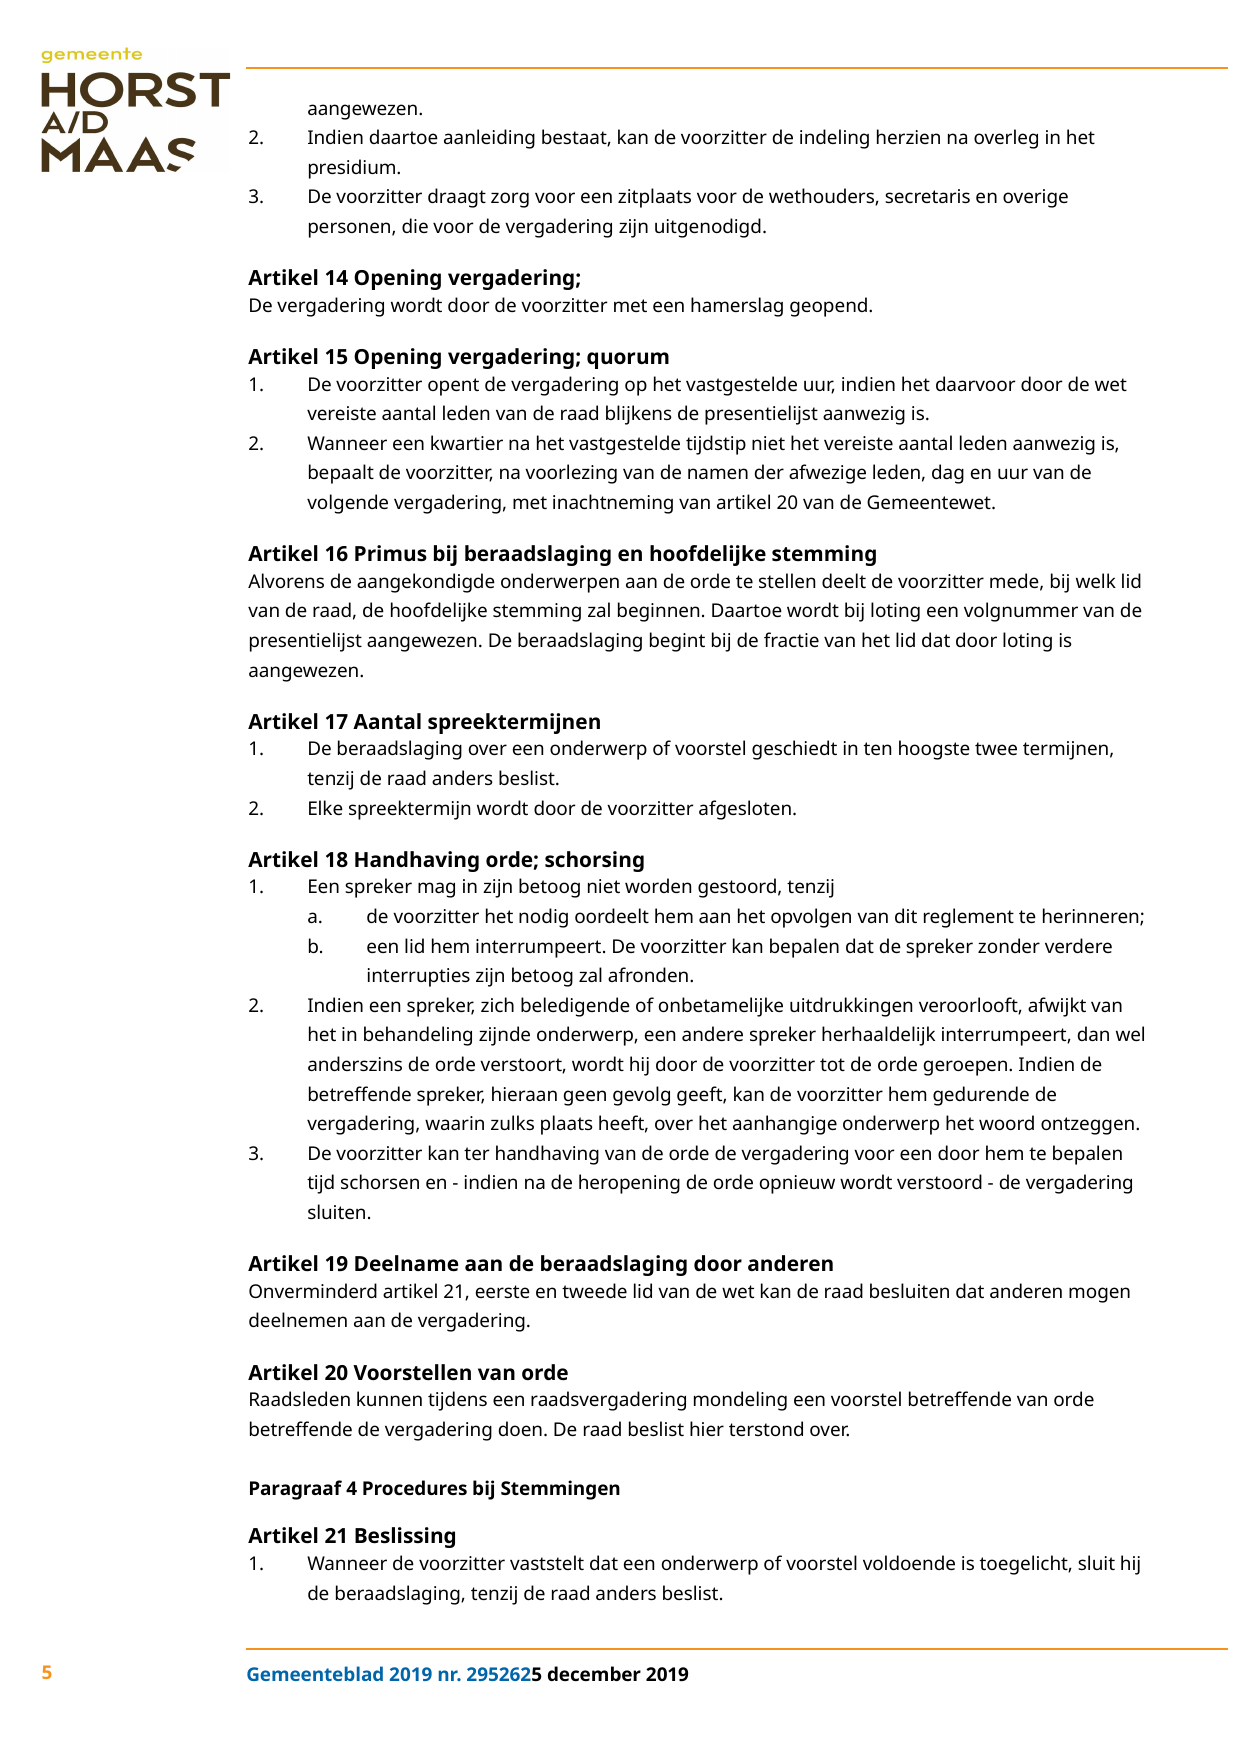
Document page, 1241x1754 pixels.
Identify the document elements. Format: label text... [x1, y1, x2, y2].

list Wanneer een kwartier na het vastgestelde tijdstip niet het vereiste aantal leden aanwezig is, bepaalt de voorzitter, na voorlezing van de namen der afwezige leden, dag en uur van de volgende vergadering, met inachtneming van artikel 20 van de Gemeentewet. [248, 430, 1152, 515]
picture [41, 47, 231, 172]
text Artikel 15 Opening vergadering; quorum [248, 342, 1152, 371]
text Paragraaf 4 Procedures bij Stemmingen [248, 1475, 1152, 1501]
list de voorzitter het nodig oordeelt hem aan het opvolgen van dit reglement te herinneren; [307, 903, 1152, 929]
list een lid hem interrumpeert. De voorzitter kan bepalen dat de spreker zonder verdere interrupties zijn betoog zal afronden. [307, 933, 1152, 988]
list Indien daartoe aanleiding bestaat, kan de voorzitter de indeling herzien na overleg in het presidium. [248, 124, 1152, 180]
text De vergadering wordt door de voorzitter met een hamerslag geopend. [248, 292, 1152, 318]
list De voorzitter draagt zorg voor een zitplaats voor de wethouders, secretaris en overige personen, die voor de vergadering zijn uitgenodigd. [248, 183, 1152, 239]
list De beraadslaging over een onderwerp of voorstel geschiedt in ten hoogste twee termijnen, tenzij de raad anders beslist. [248, 736, 1152, 791]
list Een spreker mag in zijn betoog niet worden gestoord, tenzij [248, 874, 1152, 899]
text Artikel 14 Opening vergadering; [248, 263, 1152, 292]
list Indien een spreker, zich beledigende of onbetamelijke uitdrukkingen veroorlooft, afwijkt van het in behandeling zijnde onderwerp, een andere spreker herhaaldelijk interrumpeert, dan wel anderszins de orde verstoort, wordt hij door de voorzitter tot de orde geroepen. Indien de betreffende spreker, hieraan geen gevolg geeft, kan de voorzitter hem gedurende de vergadering, waarin zulks plaats heeft, over het aanhangige onderwerp het woord ontzeggen. [248, 992, 1152, 1136]
list De voorzitter opent de vergadering op het vastgestelde uur, indien het daarvoor door de wet vereiste aantal leden van de raad blijkens de presentielijst aanwezig is. [248, 371, 1152, 426]
text Artikel 20 Voorstellen van orde [248, 1358, 1152, 1386]
text Artikel 21 Beslissing [248, 1522, 1152, 1550]
text Artikel 19 Deelname aan de beraadslaging door anderen [248, 1249, 1152, 1278]
list aangewezen. [248, 95, 1152, 121]
list De voorzitter kan ter handhaving van de orde de vergadering voor een door hem te bepalen tijd schorsen en - indien na de heropening de orde opnieuw wordt verstoord - de vergadering sluiten. [248, 1140, 1152, 1225]
list Elke spreektermijn wordt door de voorzitter afgesloten. [248, 795, 1152, 821]
text Alvorens de aangekondigde onderwerpen aan de orde te stellen deelt de voorzitter mede, bij welk lid van de raad, de hoofdelijke stemming zal beginnen. Daartoe wordt bij loting een volgnummer van de presentielijst aangewezen. De beraadslaging begint bij de fractie van het lid dat door loting is aangewezen. [248, 568, 1152, 682]
text Onverminderd artikel 21, eerste en tweede lid van de wet kan de raad besluiten dat anderen mogen deelnemen aan de vergadering. [248, 1278, 1152, 1333]
list Wanneer de voorzitter vaststelt dat een onderwerp of voorstel voldoende is toegelicht, sluit hij de beraadslaging, tenzij de raad anders beslist. [248, 1550, 1152, 1605]
text Artikel 17 Aantal spreektermijnen [248, 707, 1152, 736]
text Artikel 16 Primus bij beraadslaging en hoofdelijke stemming [248, 539, 1152, 568]
text Artikel 18 Handhaving orde; schorsing [248, 845, 1152, 874]
text Raadsleden kunnen tijdens een raadsvergadering mondeling een voorstel betreffende van orde betreffende de vergadering doen. De raad beslist hier terstond over. [248, 1386, 1152, 1442]
